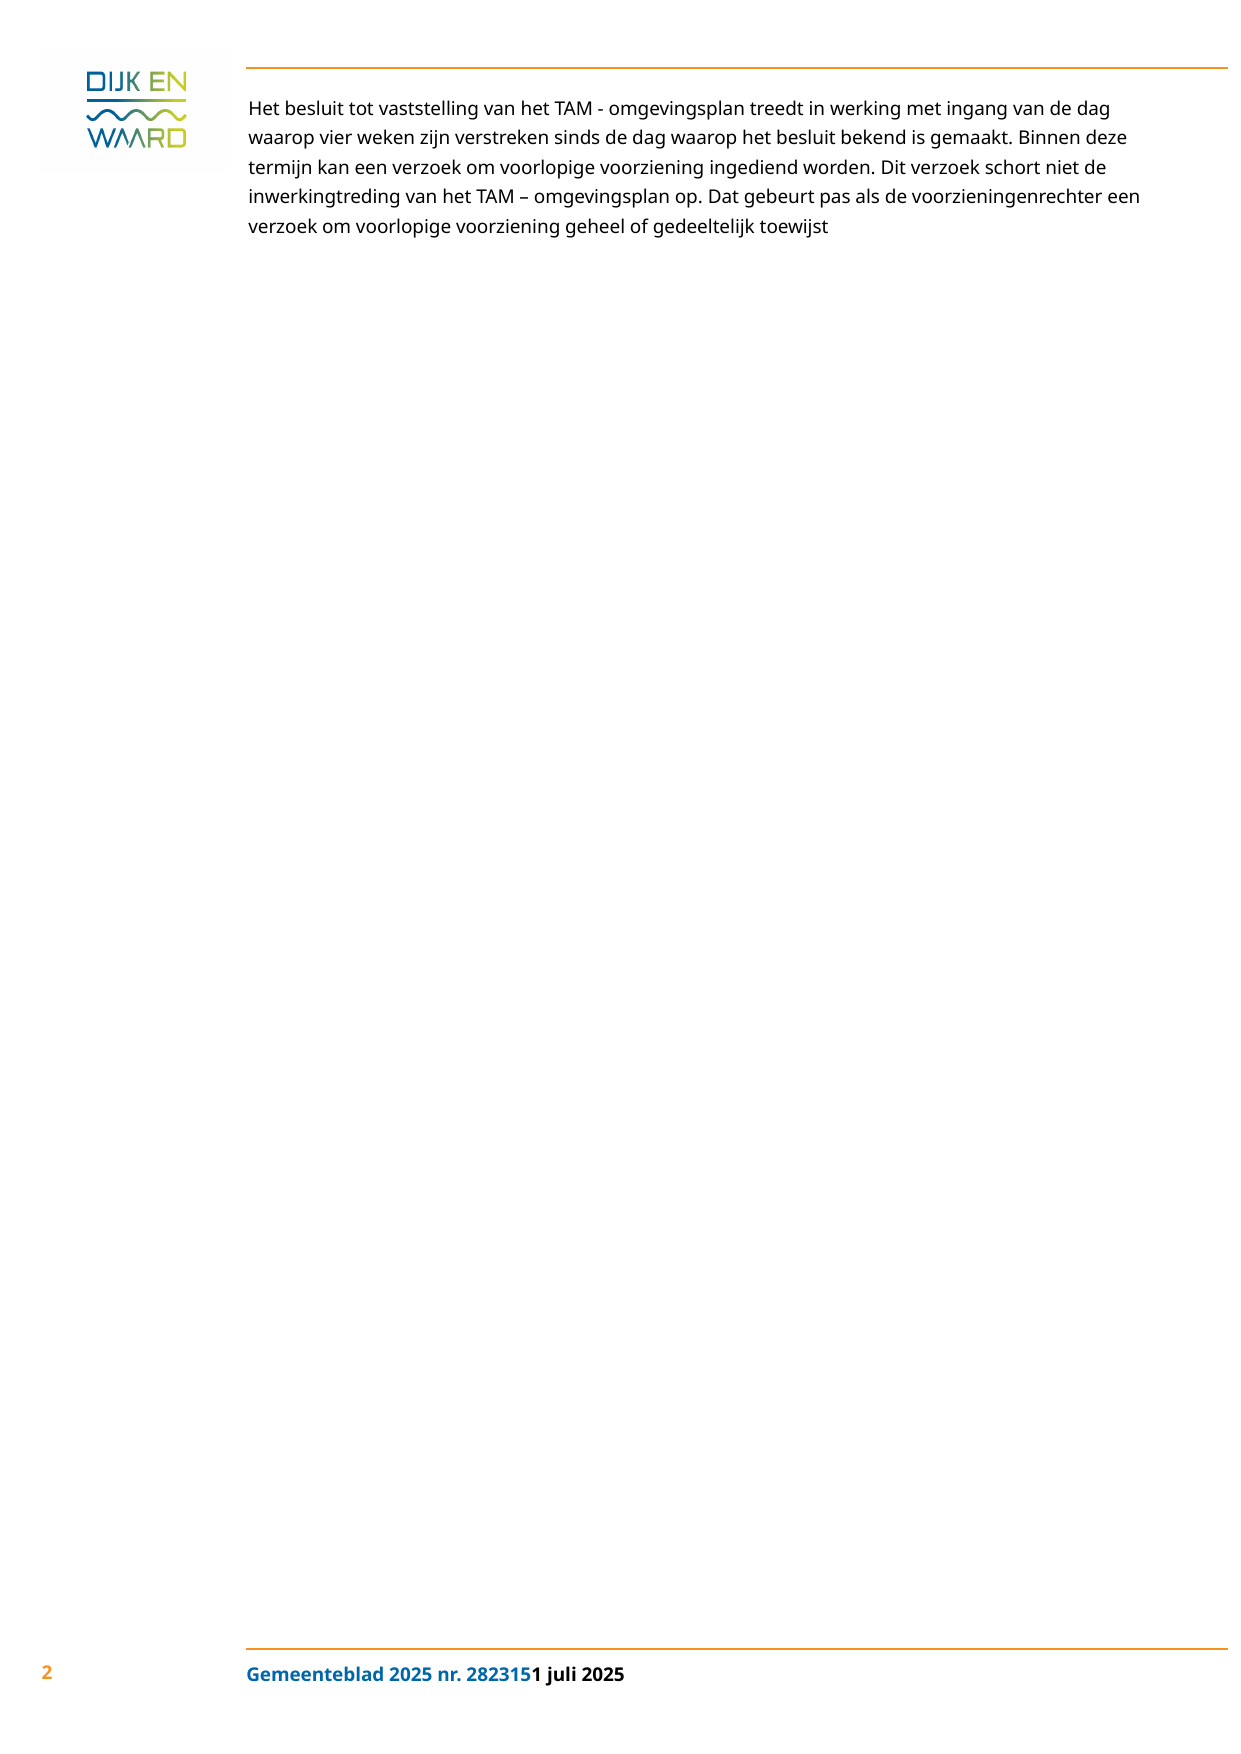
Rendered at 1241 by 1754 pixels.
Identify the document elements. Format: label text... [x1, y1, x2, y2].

picture [41, 47, 231, 172]
text Het besluit tot vaststelling van het TAM - omgevingsplan treedt in werking met ingang van de dag waarop vier weken zijn verstreken sinds de dag waarop het besluit bekend is gemaakt. Binnen deze termijn kan een verzoek om voorlopige voorziening ingediend worden. Dit verzoek schort niet de inwerkingtreding van het TAM – omgevingsplan op. Dat gebeurt pas als de voorzieningenrechter een verzoek om voorlopige voorziening geheel of gedeeltelijk toewijst [248, 95, 1152, 239]
